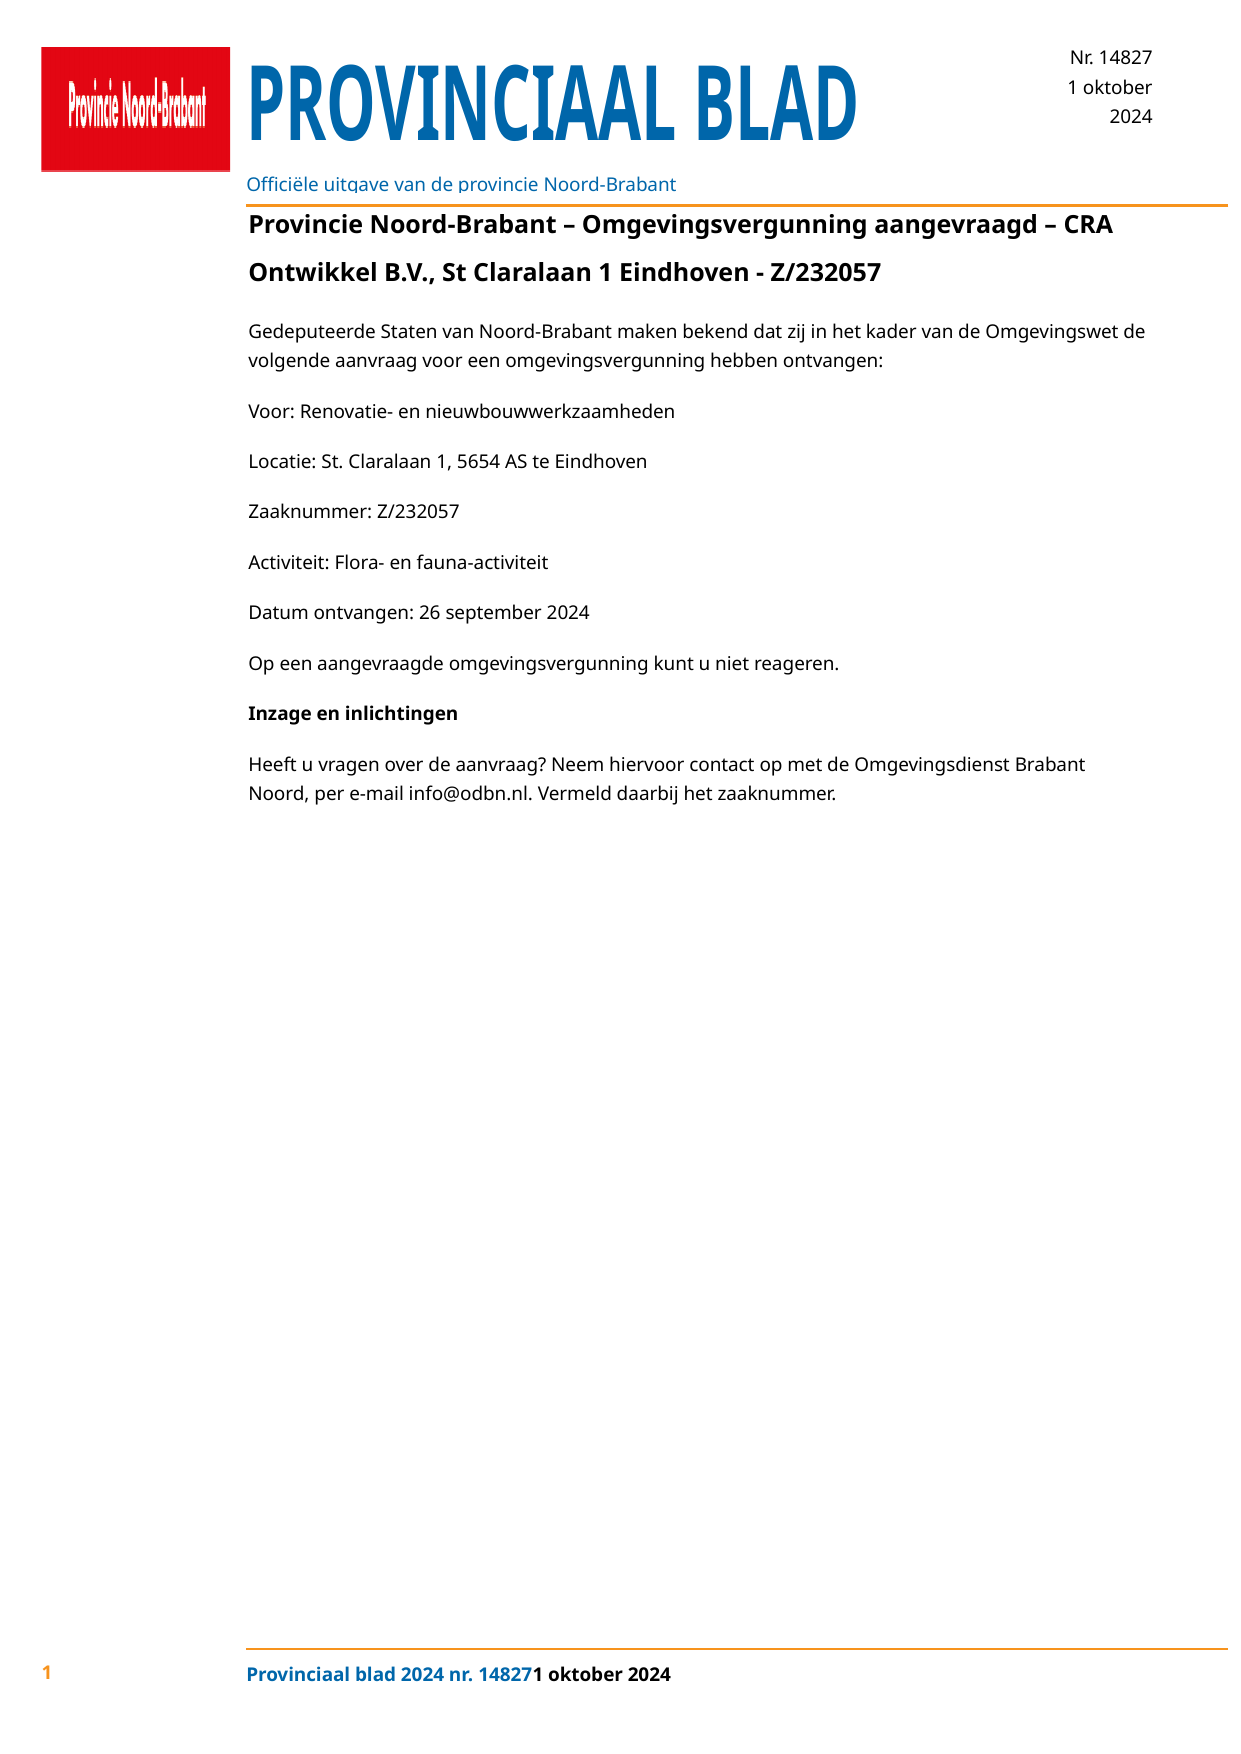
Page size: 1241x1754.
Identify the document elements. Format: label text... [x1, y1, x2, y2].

text Locatie: St. Claralaan 1, 5654 AS te Eindhoven [248, 448, 1152, 474]
text Gedeputeerde Staten van Noord-Brabant maken bekend dat zij in het kader van de Omgevingswet de volgende aanvraag voor een omgevingsvergunning hebben ontvangen: [248, 318, 1152, 373]
text Datum ontvangen: 26 september 2024 [248, 599, 1152, 625]
text Activiteit: Flora- en fauna-activiteit [248, 549, 1152, 575]
text Zaaknummer: Z/232057 [248, 499, 1152, 524]
text Provincie Noord-Brabant – Omgevingsvergunning aangevraagd – CRA Ontwikkel B.V., St Claralaan 1 Eindhoven - Z/232057 [248, 207, 1152, 288]
text Voor: Renovatie- en nieuwbouwwerkzaamheden [248, 398, 1152, 424]
picture [41, 47, 231, 172]
text Heeft u vragen over de aanvraag? Neem hiervoor contact op met de Omgevingsdienst Brabant Noord, per e-mail info@odbn.nl. Vermeld daarbij het zaaknummer. [248, 751, 1152, 806]
text Op een aangevraagde omgevingsvergunning kunt u niet reageren. [248, 650, 1152, 676]
text Inzage en inlichtingen [248, 700, 1152, 726]
